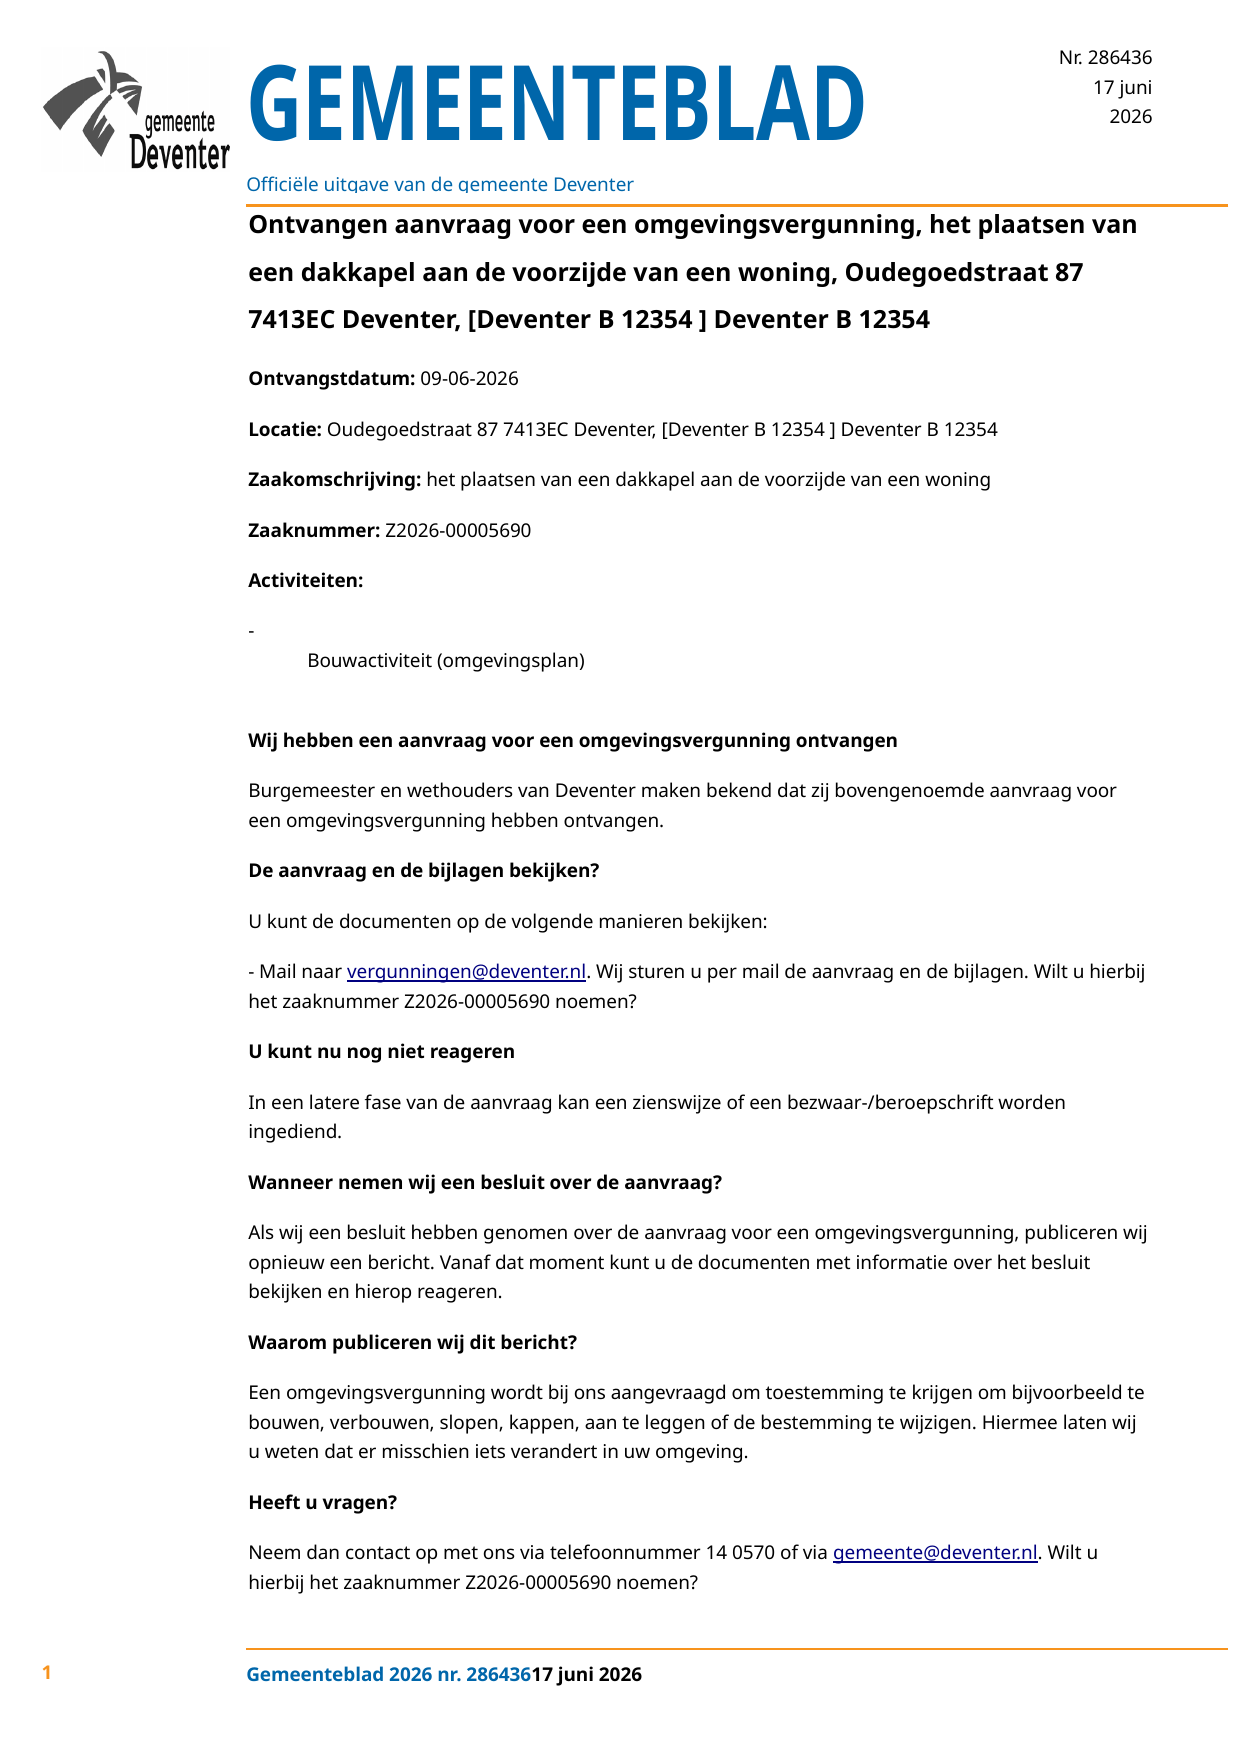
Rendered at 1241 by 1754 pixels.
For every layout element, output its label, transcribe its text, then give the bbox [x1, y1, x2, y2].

picture [41, 47, 231, 172]
text Burgemeester en wethouders van Deventer maken bekend dat zij bovengenoemde aanvraag voor een omgevingsvergunning hebben ontvangen. [248, 778, 1152, 833]
text Wij hebben een aanvraag voor een omgevingsvergunning ontvangen [248, 727, 1152, 753]
text In een latere fase van de aanvraag kan een zienswijze of een bezwaar-/beroepschrift worden ingediend. [248, 1089, 1152, 1144]
text Zaaknummer: Z2026-00005690 [248, 517, 1152, 542]
text Ontvangstdatum: 09-06-2026 [248, 366, 1152, 391]
text U kunt nu nog niet reageren [248, 1038, 1152, 1064]
text Een omgevingsvergunning wordt bij ons aangevraagd om toestemming te krijgen om bijvoorbeeld te bouwen, verbouwen, slopen, kappen, aan te leggen of de bestemming te wijzigen. Hiermee laten wij u weten dat er misschien iets verandert in uw omgeving. [248, 1379, 1152, 1464]
text - Mail naar vergunningen@deventer.nl. Wij sturen u per mail de aanvraag en de bijlagen. Wilt u hierbij het zaaknummer Z2026-00005690 noemen? [248, 958, 1152, 1014]
text Ontvangen aanvraag voor een omgevingsvergunning, het plaatsen van een dakkapel aan de voorzijde van een woning, Oudegoedstraat 87 7413EC Deventer, [Deventer B 12354 ] Deventer B 12354 [248, 207, 1152, 336]
text Neem dan contact op met ons via telefoonnummer 14 0570 of via gemeente@deventer.nl. Wilt u hierbij het zaaknummer Z2026-00005690 noemen? [248, 1539, 1152, 1594]
text Zaakomschrijving: het plaatsen van een dakkapel aan de voorzijde van een woning [248, 466, 1152, 492]
list Bouwactiviteit (omgevingsplan) [248, 647, 1152, 673]
text U kunt de documenten op de volgende manieren bekijken: [248, 908, 1152, 934]
text Locatie: Oudegoedstraat 87 7413EC Deventer, [Deventer B 12354 ] Deventer B 12354 [248, 416, 1152, 442]
text Waarom publiceren wij dit bericht? [248, 1329, 1152, 1354]
text Als wij een besluit hebben genomen over de aanvraag voor een omgevingsvergunning, publiceren wij opnieuw een bericht. Vanaf dat moment kunt u de documenten met informatie over het besluit bekijken en hierop reageren. [248, 1219, 1152, 1304]
text Wanneer nemen wij een besluit over de aanvraag? [248, 1169, 1152, 1194]
text Activiteiten: [248, 567, 1152, 593]
text Heeft u vragen? [248, 1489, 1152, 1514]
text De aanvraag en de bijlagen bekijken? [248, 858, 1152, 883]
